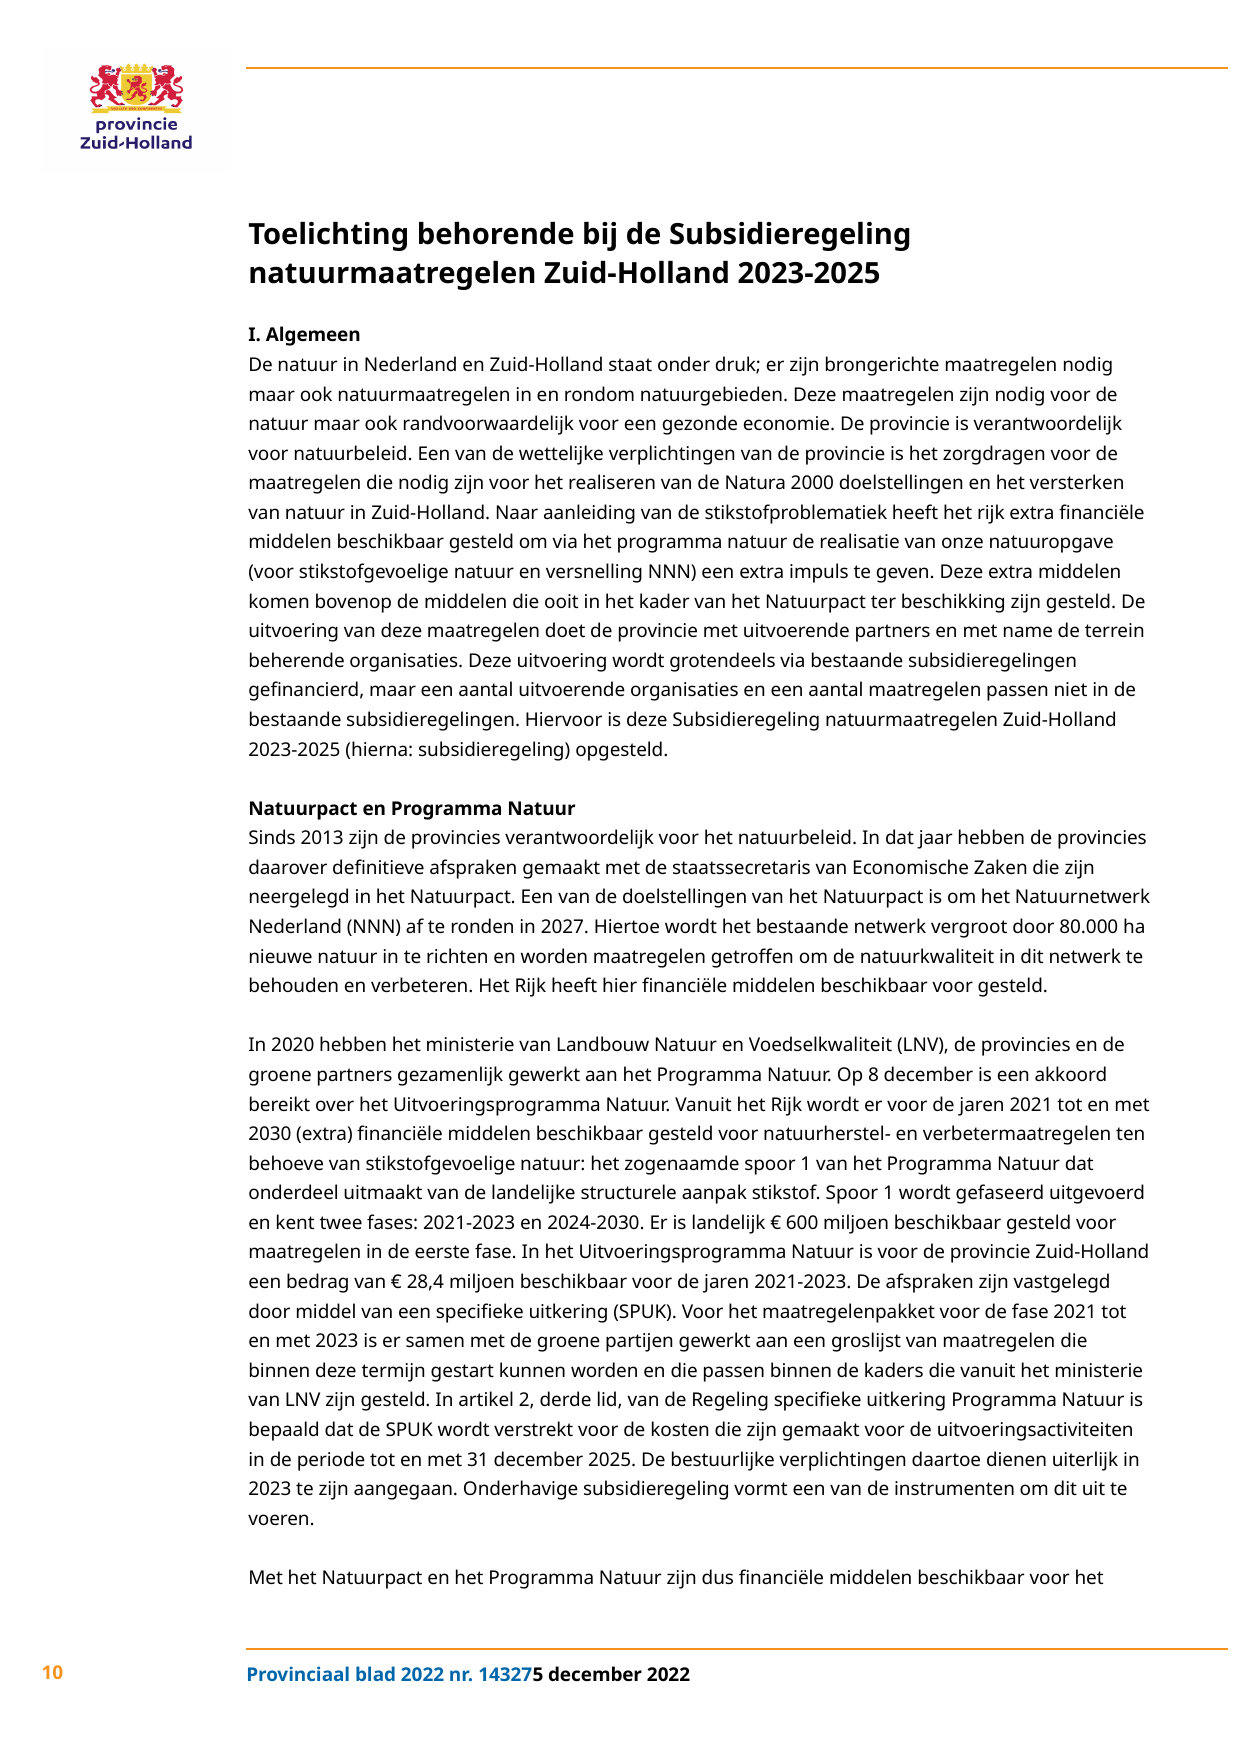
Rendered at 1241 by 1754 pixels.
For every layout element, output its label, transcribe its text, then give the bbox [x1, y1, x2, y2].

text Natuurpact en Programma Natuur [248, 795, 1152, 821]
text Sinds 2013 zijn de provincies verantwoordelijk voor het natuurbeleid. In dat jaar hebben de provincies daarover definitieve afspraken gemaakt met de staatssecretaris van Economische Zaken die zijn neergelegd in het Natuurpact. Een van de doelstellingen van het Natuurpact is om het Natuurnetwerk Nederland (NNN) af te ronden in 2027. Hiertoe wordt het bestaande netwerk vergroot door 80.000 ha nieuwe natuur in te richten en worden maatregelen getroffen om de natuurkwaliteit in dit netwerk te behouden en verbeteren. Het Rijk heeft hier financiële middelen beschikbaar voor gesteld. [248, 824, 1152, 998]
text Met het Natuurpact en het Programma Natuur zijn dus financiële middelen beschikbaar voor het [248, 1564, 1152, 1590]
text Toelichting behorende bij de Subsidieregeling natuurmaatregelen Zuid-Holland 2023-2025 [248, 213, 1152, 292]
text De natuur in Nederland en Zuid-Holland staat onder druk; er zijn brongerichte maatregelen nodig maar ook natuurmaatregelen in en rondom natuurgebieden. Deze maatregelen zijn nodig voor de natuur maar ook randvoorwaardelijk voor een gezonde economie. De provincie is verantwoordelijk voor natuurbeleid. Een van de wettelijke verplichtingen van de provincie is het zorgdragen voor de maatregelen die nodig zijn voor het realiseren van de Natura 2000 doelstellingen en het versterken van natuur in Zuid-Holland. Naar aanleiding van de stikstofproblematiek heeft het rijk extra financiële middelen beschikbaar gesteld om via het programma natuur de realisatie van onze natuuropgave (voor stikstofgevoelige natuur en versnelling NNN) een extra impuls te geven. Deze extra middelen komen bovenop de middelen die ooit in het kader van het Natuurpact ter beschikking zijn gesteld. De uitvoering van deze maatregelen doet de provincie met uitvoerende partners en met name de terrein beherende organisaties. Deze uitvoering wordt grotendeels via bestaande subsidieregelingen gefinancierd, maar een aantal uitvoerende organisaties en een aantal maatregelen passen niet in de bestaande subsidieregelingen. Hiervoor is deze Subsidieregeling natuurmaatregelen Zuid-Holland 2023-2025 (hierna: subsidieregeling) opgesteld. [248, 351, 1152, 762]
text I. Algemeen [248, 322, 1152, 347]
picture [41, 47, 231, 172]
text In 2020 hebben het ministerie van Landbouw Natuur en Voedselkwaliteit (LNV), de provincies en de groene partners gezamenlijk gewerkt aan het Programma Natuur. Op 8 december is een akkoord bereikt over het Uitvoeringsprogramma Natuur. Vanuit het Rijk wordt er voor de jaren 2021 tot en met 2030 (extra) financiële middelen beschikbaar gesteld voor natuurherstel- en verbetermaatregelen ten behoeve van stikstofgevoelige natuur: het zogenaamde spoor 1 van het Programma Natuur dat onderdeel uitmaakt van de landelijke structurele aanpak stikstof. Spoor 1 wordt gefaseerd uitgevoerd en kent twee fases: 2021-2023 en 2024-2030. Er is landelijk € 600 miljoen beschikbaar gesteld voor maatregelen in de eerste fase. In het Uitvoeringsprogramma Natuur is voor de provincie Zuid-Holland een bedrag van € 28,4 miljoen beschikbaar voor de jaren 2021-2023. De afspraken zijn vastgelegd door middel van een specifieke uitkering (SPUK). Voor het maatregelenpakket voor de fase 2021 tot en met 2023 is er samen met de groene partijen gewerkt aan een groslijst van maatregelen die binnen deze termijn gestart kunnen worden en die passen binnen de kaders die vanuit het ministerie van LNV zijn gesteld. In artikel 2, derde lid, van de Regeling specifieke uitkering Programma Natuur is bepaald dat de SPUK wordt verstrekt voor de kosten die zijn gemaakt voor de uitvoeringsactiviteiten in de periode tot en met 31 december 2025. De bestuurlijke verplichtingen daartoe dienen uiterlijk in 2023 te zijn aangegaan. Onderhavige subsidieregeling vormt een van de instrumenten om dit uit te voeren. [248, 1032, 1152, 1531]
